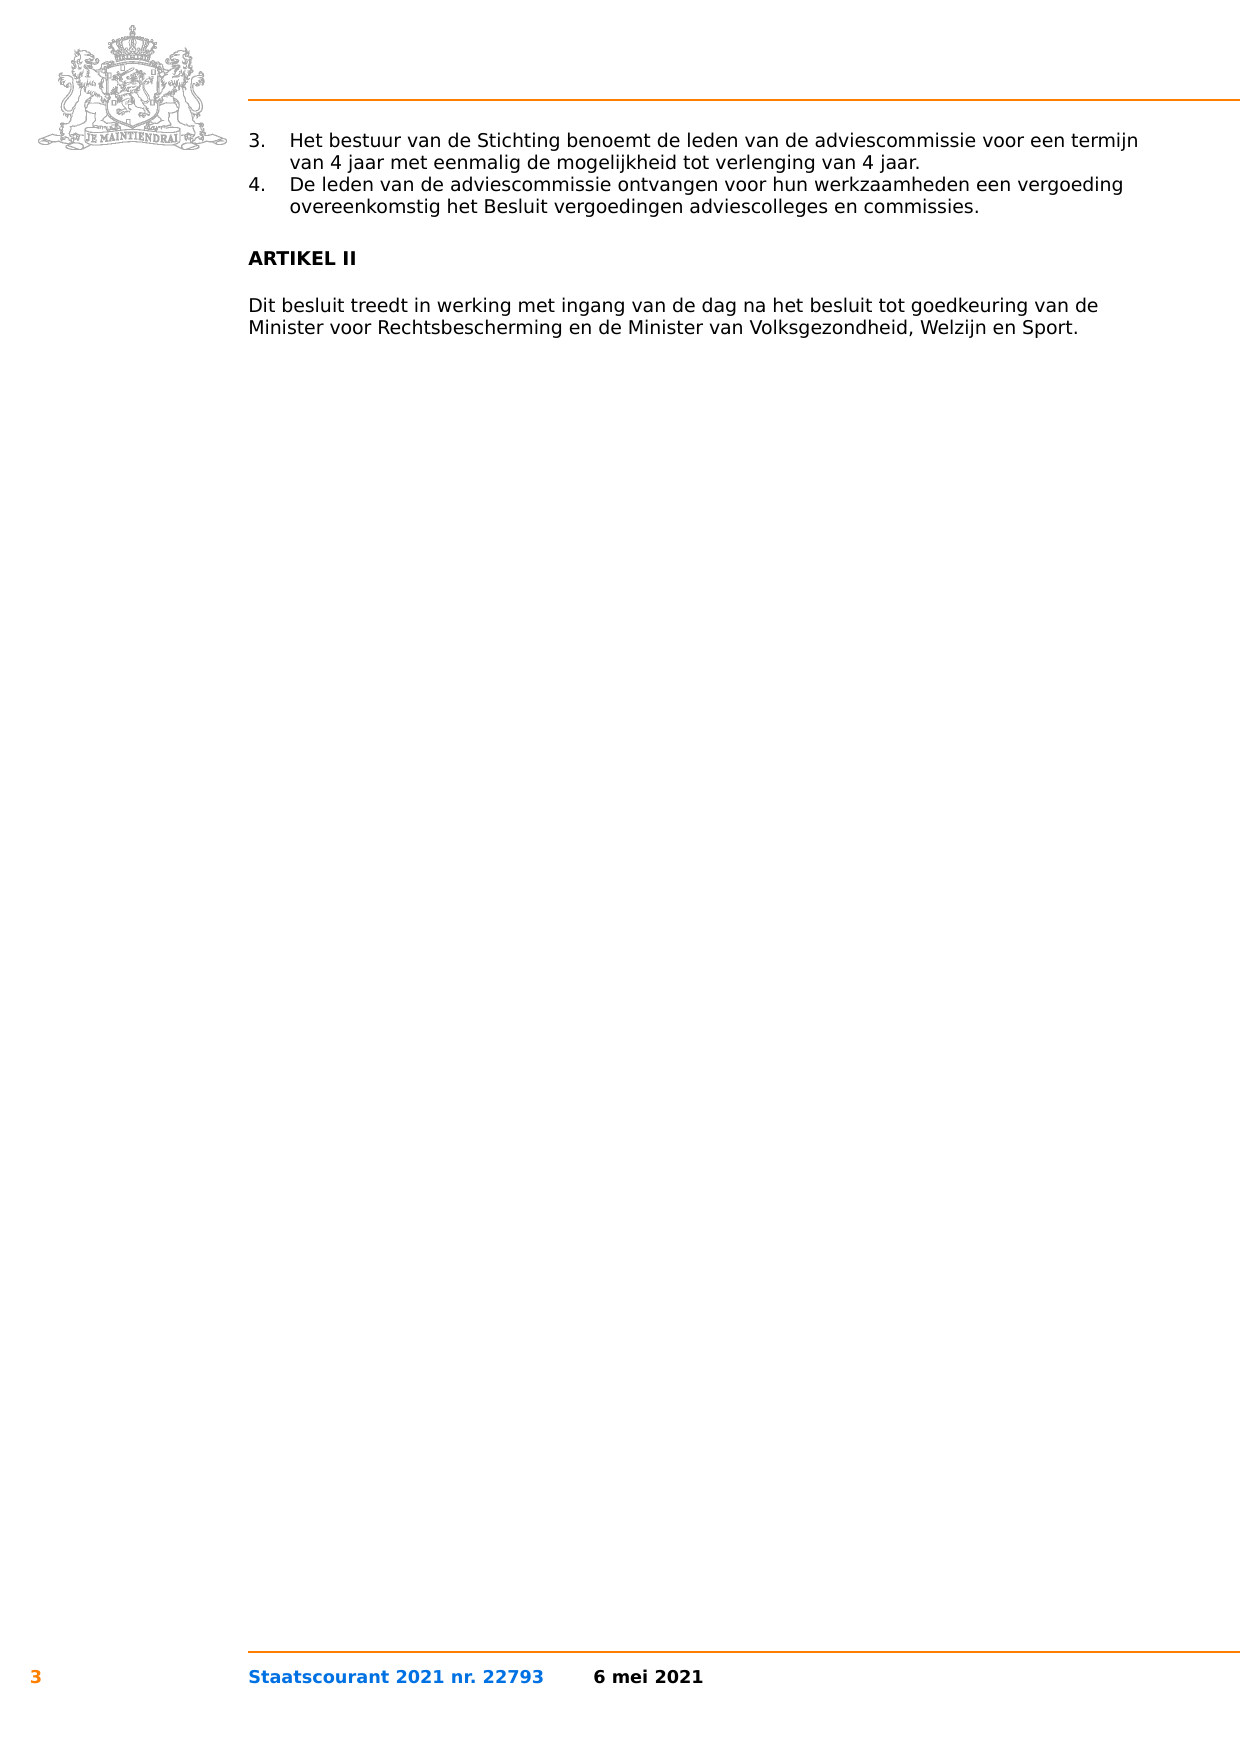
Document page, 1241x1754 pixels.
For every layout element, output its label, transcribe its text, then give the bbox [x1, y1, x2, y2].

picture [38, 25, 227, 150]
subtitle ARTIKEL II [248, 248, 1163, 270]
text Dit besluit treedt in werking met ingang van de dag na het besluit tot goedkeuring van de Minister voor Rechtsbescherming en de Minister van Volksgezondheid, Welzijn en Sport. [248, 295, 1163, 339]
text 4. De leden van de adviescommissie ontvangen voor hun werkzaamheden een vergoeding overeenkomstig het Besluit vergoedingen adviescolleges en commissies. [248, 174, 1163, 218]
text 3. Het bestuur van de Stichting benoemt de leden van de adviescommissie voor een termijn van 4 jaar met eenmalig de mogelijkheid tot verlenging van 4 jaar. [248, 130, 1163, 174]
